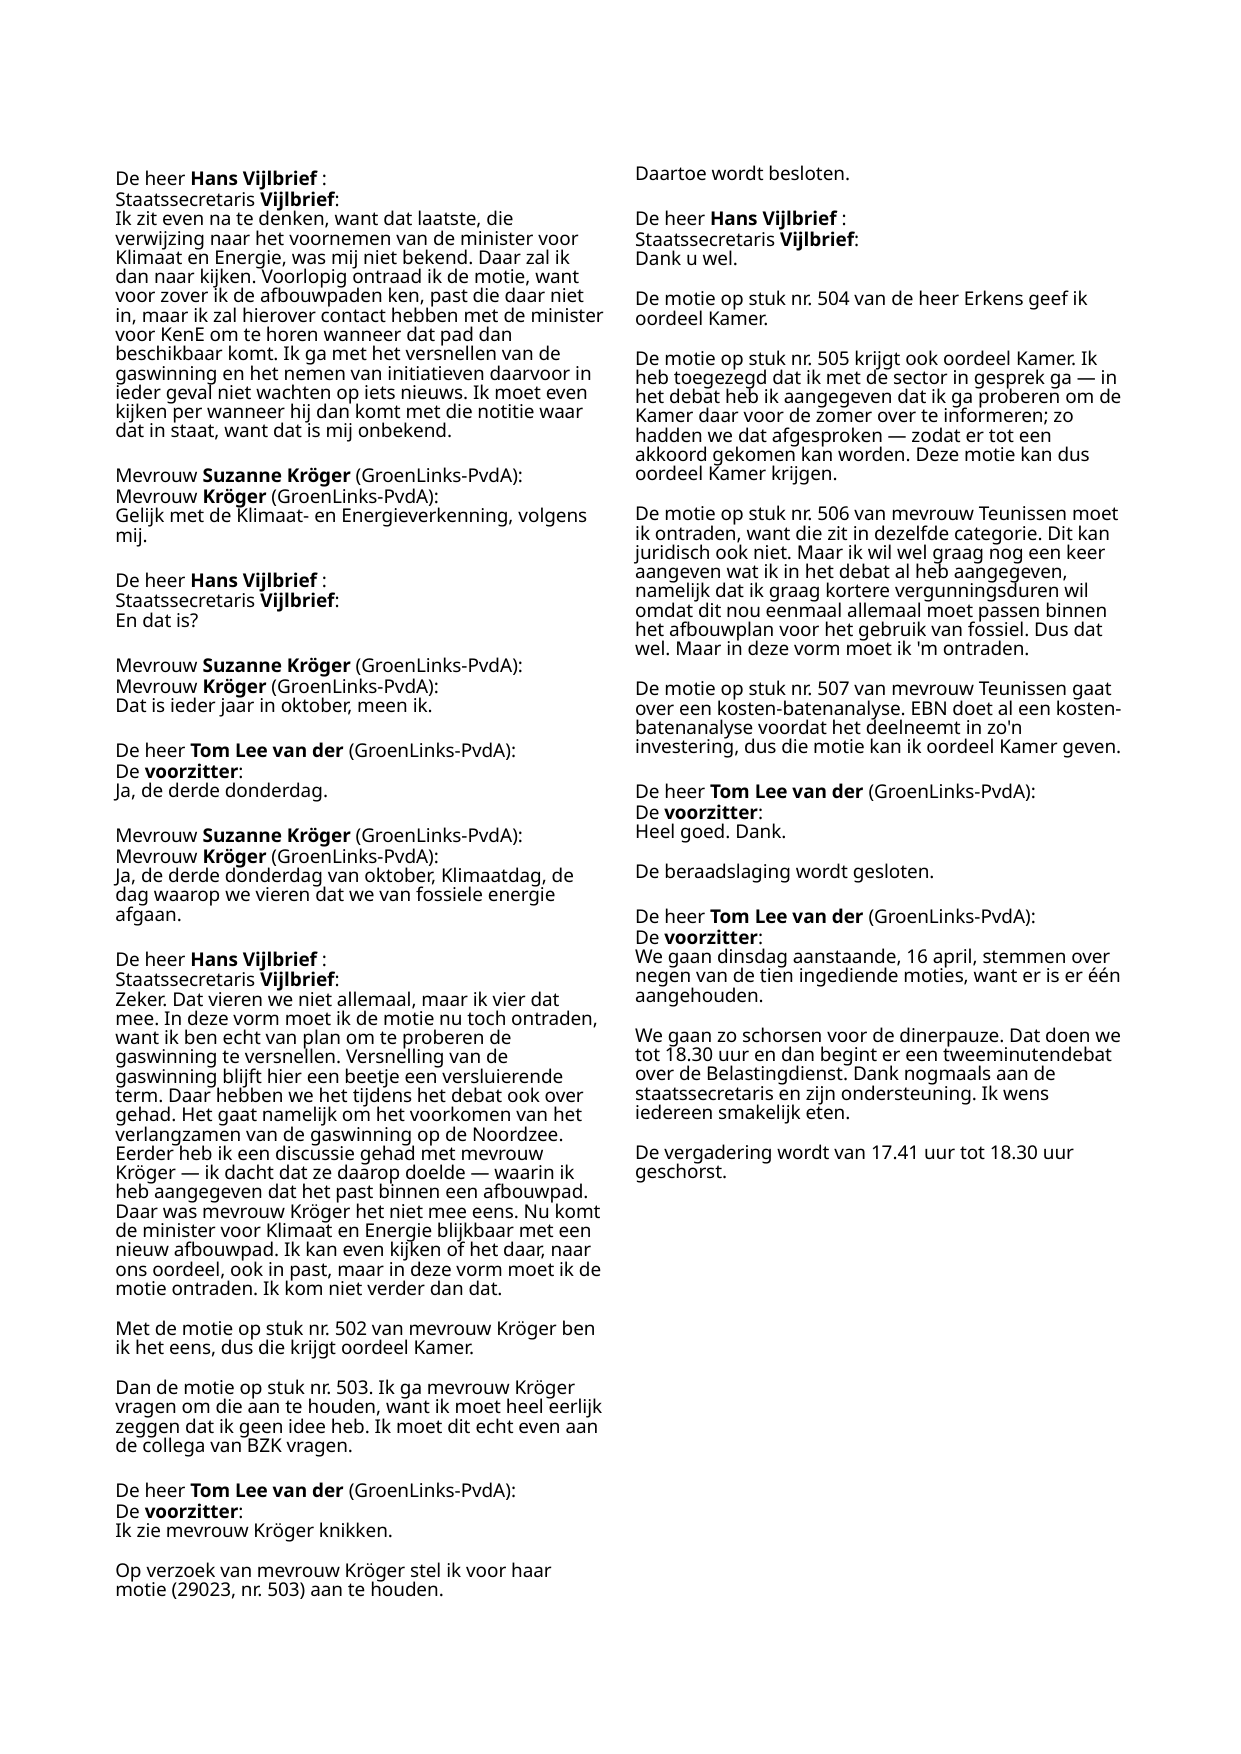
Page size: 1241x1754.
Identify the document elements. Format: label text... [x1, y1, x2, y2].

text Gelijk met de Klimaat- en Energieverkenning, volgens mij. [115, 507, 605, 546]
text Ik zit even na te denken, want dat laatste, die verwijzing naar het voornemen van de minister voor Klimaat en Energie, was mij niet bekend. Daar zal ik dan naar kijken. Voorlopig ontraad ik de motie, want voor zover ik de afbouwpaden ken, past die daar niet in, maar ik zal hierover contact hebben met de minister voor KenE om te horen wanneer dat pad dan beschikbaar komt. Ik ga met het versnellen van de gaswinning en het nemen van initiatieven daarvoor in ieder geval niet wachten op iets nieuws. Ik moet even kijken per wanneer hij dan komt met die notitie waar dat in staat, want dat is mij onbekend. [115, 210, 605, 442]
text Dank u wel. [635, 250, 1125, 270]
text De voorzitter: [635, 929, 1125, 948]
text De heer Tom Lee van der (GroenLinks-PvdA): [635, 903, 1125, 929]
text We gaan zo schorsen voor de dinerpauze. Dat doen we tot 18.30 uur en dan begint er een tweeminutendebat over de Belastingdienst. Dank nogmaals aan de staatssecretaris en zijn ondersteuning. Ik wens iedereen smakelijk eten. [635, 1027, 1125, 1123]
text De heer Hans Vijlbrief : [635, 205, 1125, 231]
text Dan de motie op stuk nr. 503. Ik ga mevrouw Kröger vragen om die aan te houden, want ik moet heel eerlijk zeggen dat ik geen idee heb. Ik moet dit echt even aan de collega van BZK vragen. [115, 1379, 605, 1456]
text De motie op stuk nr. 506 van mevrouw Teunissen moet ik ontraden, want die zit in dezelfde categorie. Dit kan juridisch ook niet. Maar ik wil wel graag nog een keer aangeven wat ik in het debat al heb aangegeven, namelijk dat ik graag kortere vergunningsduren wil omdat dit nou eenmaal allemaal moet passen binnen het afbouwplan voor het gebruik van fossiel. Dus dat wel. Maar in deze vorm moet ik 'm ontraden. [635, 505, 1125, 659]
text Staatssecretaris Vijlbrief: [115, 191, 605, 210]
text De heer Hans Vijlbrief : [115, 165, 605, 191]
text Op verzoek van mevrouw Kröger stel ik voor haar motie (29023, nr. 503) aan te houden. [115, 1562, 605, 1601]
text Staatssecretaris Vijlbrief: [635, 231, 1125, 250]
text Mevrouw Kröger (GroenLinks-PvdA): [115, 848, 605, 867]
text Daartoe wordt besloten. [635, 165, 1125, 184]
text De vergadering wordt van 17.41 uur tot 18.30 uur geschorst. [635, 1144, 1125, 1182]
text De heer Hans Vijlbrief : [115, 567, 605, 592]
text De motie op stuk nr. 504 van de heer Erkens geef ik oordeel Kamer. [635, 290, 1125, 329]
text De beraadslaging wordt gesloten. [635, 863, 1125, 882]
text De voorzitter: [115, 1503, 605, 1522]
text Ja, de derde donderdag van oktober, Klimaatdag, de dag waarop we vieren dat we van fossiele energie afgaan. [115, 867, 605, 925]
text Mevrouw Suzanne Kröger (GroenLinks-PvdA): [115, 652, 605, 678]
text De heer Hans Vijlbrief : [115, 946, 605, 971]
text Heel goed. Dank. [635, 823, 1125, 842]
text De heer Tom Lee van der (GroenLinks-PvdA): [115, 737, 605, 763]
text Mevrouw Kröger (GroenLinks-PvdA): [115, 678, 605, 697]
text De motie op stuk nr. 507 van mevrouw Teunissen gaat over een kosten-batenanalyse. EBN doet al een kosten-batenanalyse voordat het deelneemt in zo'n investering, dus die motie kan ik oordeel Kamer geven. [635, 680, 1125, 757]
text Staatssecretaris Vijlbrief: [115, 971, 605, 991]
text Ja, de derde donderdag. [115, 782, 605, 801]
text De voorzitter: [115, 763, 605, 782]
text Dat is ieder jaar in oktober, meen ik. [115, 697, 605, 716]
text Staatssecretaris Vijlbrief: [115, 592, 605, 612]
text Ik zie mevrouw Kröger knikken. [115, 1522, 605, 1541]
text Mevrouw Kröger (GroenLinks-PvdA): [115, 488, 605, 507]
text Met de motie op stuk nr. 502 van mevrouw Kröger ben ik het eens, dus die krijgt oordeel Kamer. [115, 1320, 605, 1358]
text Zeker. Dat vieren we niet allemaal, maar ik vier dat mee. In deze vorm moet ik de motie nu toch ontraden, want ik ben echt van plan om te proberen de gaswinning te versnellen. Versnelling van de gaswinning blijft hier een beetje een versluierende term. Daar hebben we het tijdens het debat ook over gehad. Het gaat namelijk om het voorkomen van het verlangzamen van de gaswinning op de Noordzee. Eerder heb ik een discussie gehad met mevrouw Kröger — ik dacht dat ze daarop doelde — waarin ik heb aangegeven dat het past binnen een afbouwpad. Daar was mevrouw Kröger het niet mee eens. Nu komt de minister voor Klimaat en Energie blijkbaar met een nieuw afbouwpad. Ik kan even kijken of het daar, naar ons oordeel, ook in past, maar in deze vorm moet ik de motie ontraden. Ik kom niet verder dan dat. [115, 991, 605, 1299]
text De heer Tom Lee van der (GroenLinks-PvdA): [115, 1477, 605, 1503]
text We gaan dinsdag aanstaande, 16 april, stemmen over negen van de tien ingediende moties, want er is er één aangehouden. [635, 948, 1125, 1006]
text De heer Tom Lee van der (GroenLinks-PvdA): [635, 778, 1125, 804]
text En dat is? [115, 612, 605, 631]
text Mevrouw Suzanne Kröger (GroenLinks-PvdA): [115, 462, 605, 488]
text De voorzitter: [635, 804, 1125, 823]
text Mevrouw Suzanne Kröger (GroenLinks-PvdA): [115, 822, 605, 848]
text De motie op stuk nr. 505 krijgt ook oordeel Kamer. Ik heb toegezegd dat ik met de sector in gesprek ga — in het debat heb ik aangegeven dat ik ga proberen om de Kamer daar voor de zomer over te informeren; zo hadden we dat afgesproken — zodat er tot een akkoord gekomen kan worden. Deze motie kan dus oordeel Kamer krijgen. [635, 350, 1125, 484]
